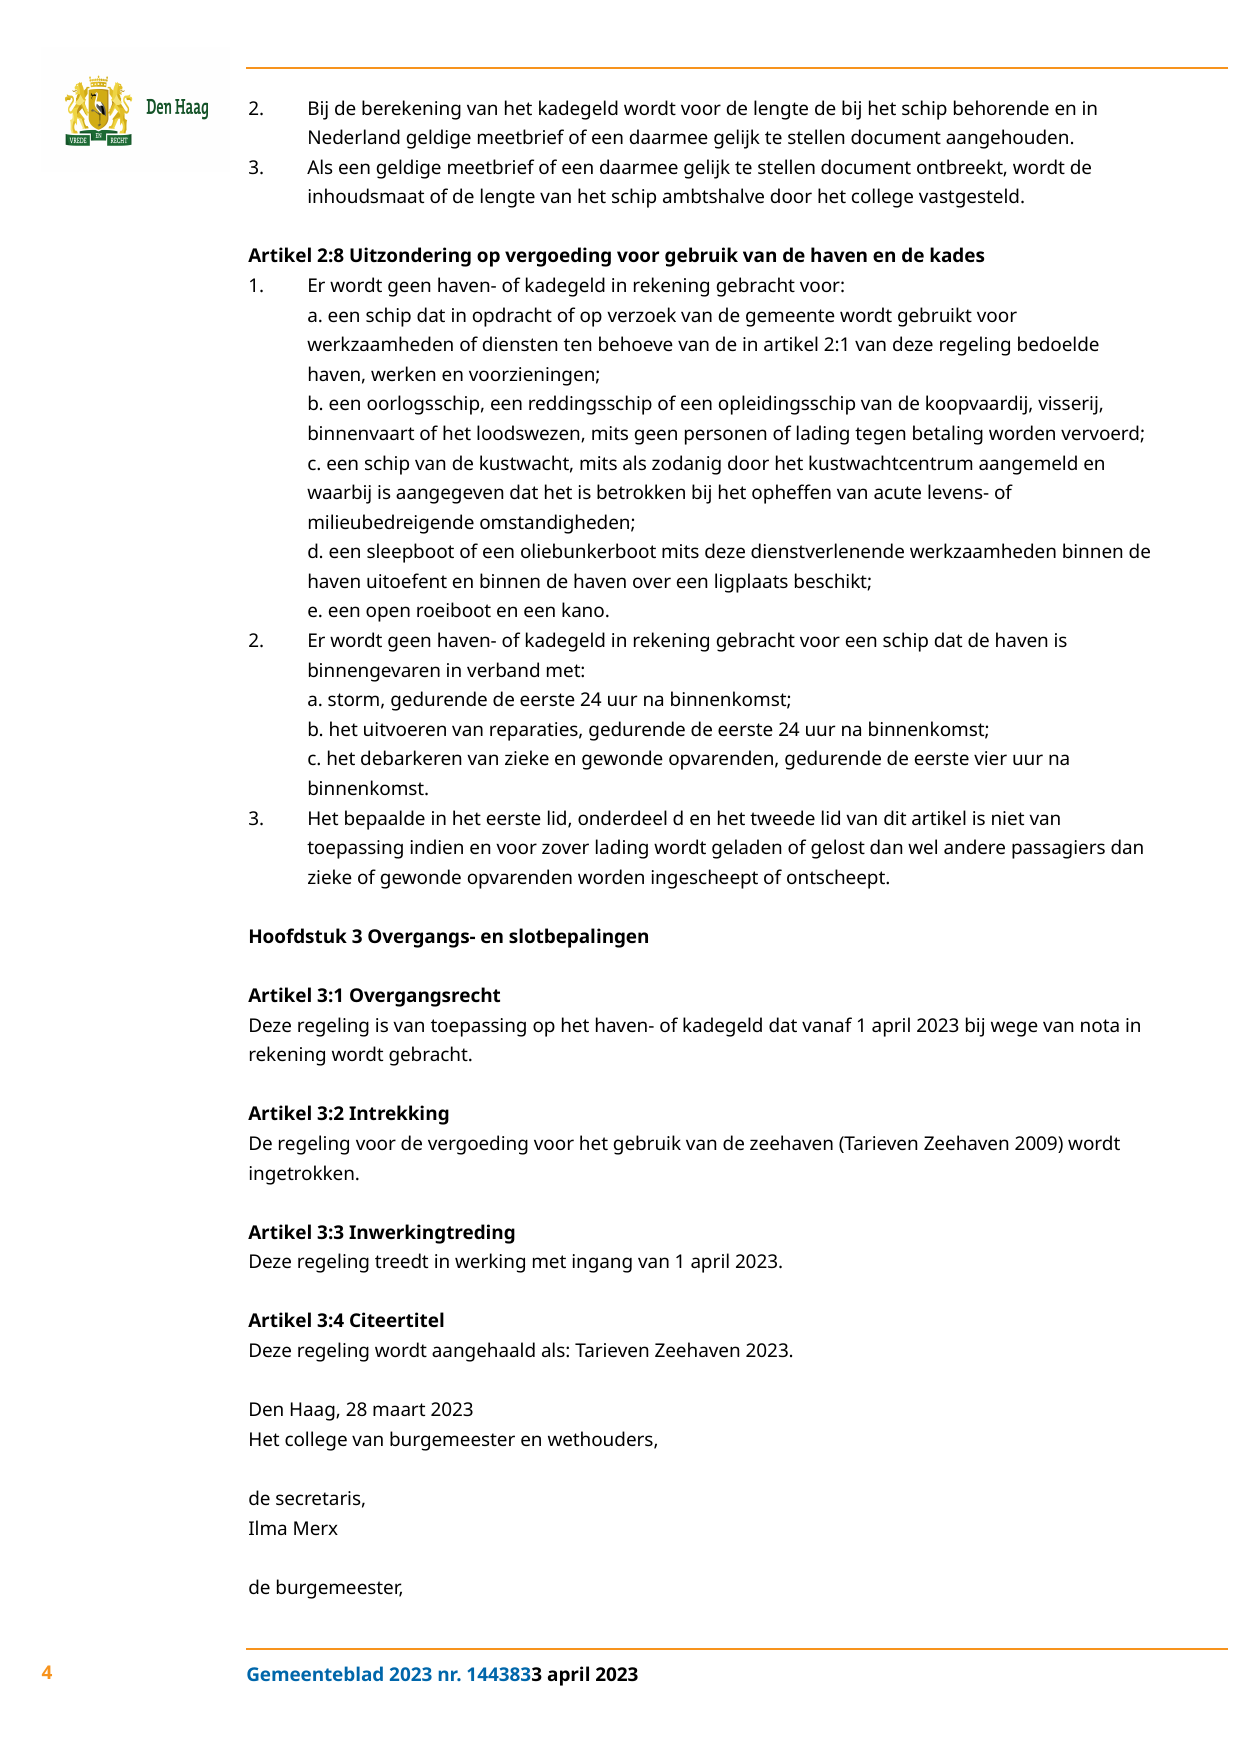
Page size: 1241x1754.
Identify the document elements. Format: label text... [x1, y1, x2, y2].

list e. een open roeiboot en een kano. [248, 598, 1152, 623]
list a. een schip dat in opdracht of op verzoek van de gemeente wordt gebruikt voor werkzaamheden of diensten ten behoeve van de in artikel 2:1 van deze regeling bedoelde haven, werken en voorzieningen; [248, 302, 1152, 387]
list Bij de berekening van het kadegeld wordt voor de lengte de bij het schip behorende en in Nederland geldige meetbrief of een daarmee gelijk te stellen document aangehouden. [248, 95, 1152, 150]
list d. een sleepboot of een oliebunkerboot mits deze dienstverlenende werkzaamheden binnen de haven uitoefent en binnen de haven over een ligplaats beschikt; [248, 538, 1152, 594]
list c. een schip van de kustwacht, mits als zodanig door het kustwachtcentrum aangemeld en waarbij is aangegeven dat het is betrokken bij het opheffen van acute levens- of milieubedreigende omstandigheden; [248, 450, 1152, 535]
text Hoofdstuk 3 Overgangs- en slotbepalingen [248, 923, 1152, 949]
list c. het debarkeren van zieke en gewonde opvarenden, gedurende de eerste vier uur na binnenkomst. [248, 746, 1152, 801]
text de burgemeester, [248, 1574, 1152, 1600]
text Artikel 3:4 Citeertitel [248, 1308, 1152, 1333]
text Artikel 3:3 Inwerkingtreding [248, 1219, 1152, 1245]
list Als een geldige meetbrief of een daarmee gelijk te stellen document ontbreekt, wordt de inhoudsmaat of de lengte van het schip ambtshalve door het college vastgesteld. [248, 154, 1152, 209]
text Artikel 3:1 Overgangsrecht [248, 982, 1152, 1008]
text Artikel 2:8 Uitzondering op vergoeding voor gebruik van de haven en de kades [248, 243, 1152, 268]
text Ilma Merx [248, 1515, 1152, 1541]
list a. storm, gedurende de eerste 24 uur na binnenkomst; [248, 686, 1152, 712]
text Deze regeling wordt aangehaald als: Tarieven Zeehaven 2023. [248, 1337, 1152, 1363]
list b. een oorlogsschip, een reddingsschip of een opleidingsschip van de koopvaardij, visserij, binnenvaart of het loodswezen, mits geen personen of lading tegen betaling worden vervoerd; [248, 391, 1152, 446]
text Het college van burgemeester en wethouders, [248, 1426, 1152, 1452]
text Den Haag, 28 maart 2023 [248, 1396, 1152, 1422]
text de secretaris, [248, 1485, 1152, 1511]
text Deze regeling is van toepassing op het haven- of kadegeld dat vanaf 1 april 2023 bij wege van nota in rekening wordt gebracht. [248, 1012, 1152, 1067]
text Artikel 3:2 Intrekking [248, 1101, 1152, 1126]
list Er wordt geen haven- of kadegeld in rekening gebracht voor: [248, 272, 1152, 298]
text Deze regeling treedt in werking met ingang van 1 april 2023. [248, 1248, 1152, 1274]
text De regeling voor de vergoeding voor het gebruik van de zeehaven (Tarieven Zeehaven 2009) wordt ingetrokken. [248, 1130, 1152, 1186]
list b. het uitvoeren van reparaties, gedurende de eerste 24 uur na binnenkomst; [248, 716, 1152, 742]
picture [41, 47, 231, 172]
list Er wordt geen haven- of kadegeld in rekening gebracht voor een schip dat de haven is binnengevaren in verband met: [248, 627, 1152, 683]
list Het bepaalde in het eerste lid, onderdeel d en het tweede lid van dit artikel is niet van toepassing indien en voor zover lading wordt geladen of gelost dan wel andere passagiers dan zieke of gewonde opvarenden worden ingescheept of ontscheept. [248, 805, 1152, 890]
